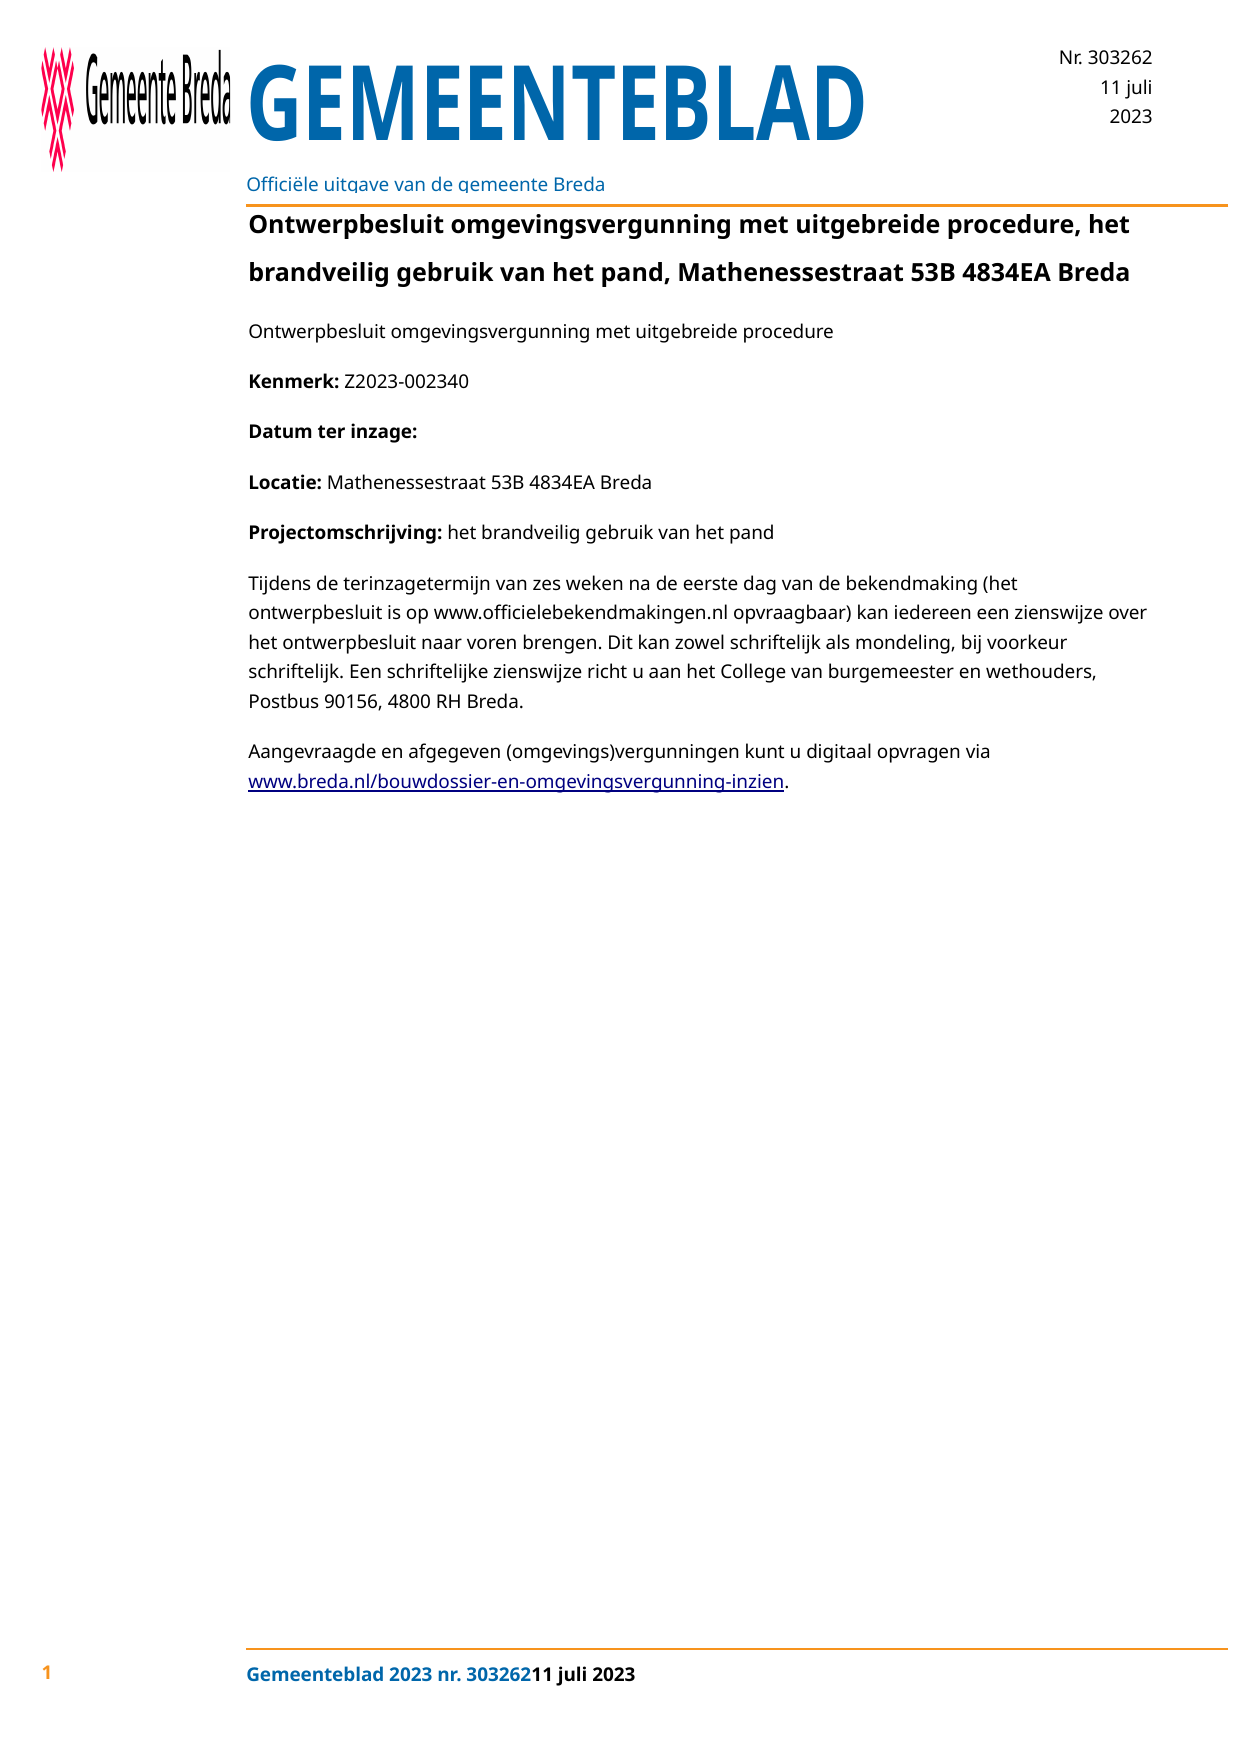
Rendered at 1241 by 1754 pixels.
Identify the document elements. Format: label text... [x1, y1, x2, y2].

text Locatie: Mathenessestraat 53B 4834EA Breda [248, 469, 1152, 495]
text Datum ter inzage: [248, 419, 1152, 444]
text Kenmerk: Z2023-002340 [248, 368, 1152, 394]
text Aangevraagde en afgegeven (omgevings)vergunningen kunt u digitaal opvragen via www.breda.nl/bouwdossier-en-omgevingsvergunning-inzien. [248, 739, 1152, 794]
picture [41, 47, 231, 172]
text Ontwerpbesluit omgevingsvergunning met uitgebreide procedure [248, 318, 1152, 344]
text Ontwerpbesluit omgevingsvergunning met uitgebreide procedure, het brandveilig gebruik van het pand, Mathenessestraat 53B 4834EA Breda [248, 207, 1152, 288]
text Tijdens de terinzagetermijn van zes weken na de eerste dag van de bekendmaking (het ontwerpbesluit is op www.officielebekendmakingen.nl opvraagbaar) kan iedereen een zienswijze over het ontwerpbesluit naar voren brengen. Dit kan zowel schriftelijk als mondeling, bij voorkeur schriftelijk. Een schriftelijke zienswijze richt u aan het College van burgemeester en wethouders, Postbus 90156, 4800 RH Breda. [248, 570, 1152, 714]
text Projectomschrijving: het brandveilig gebruik van het pand [248, 519, 1152, 545]
